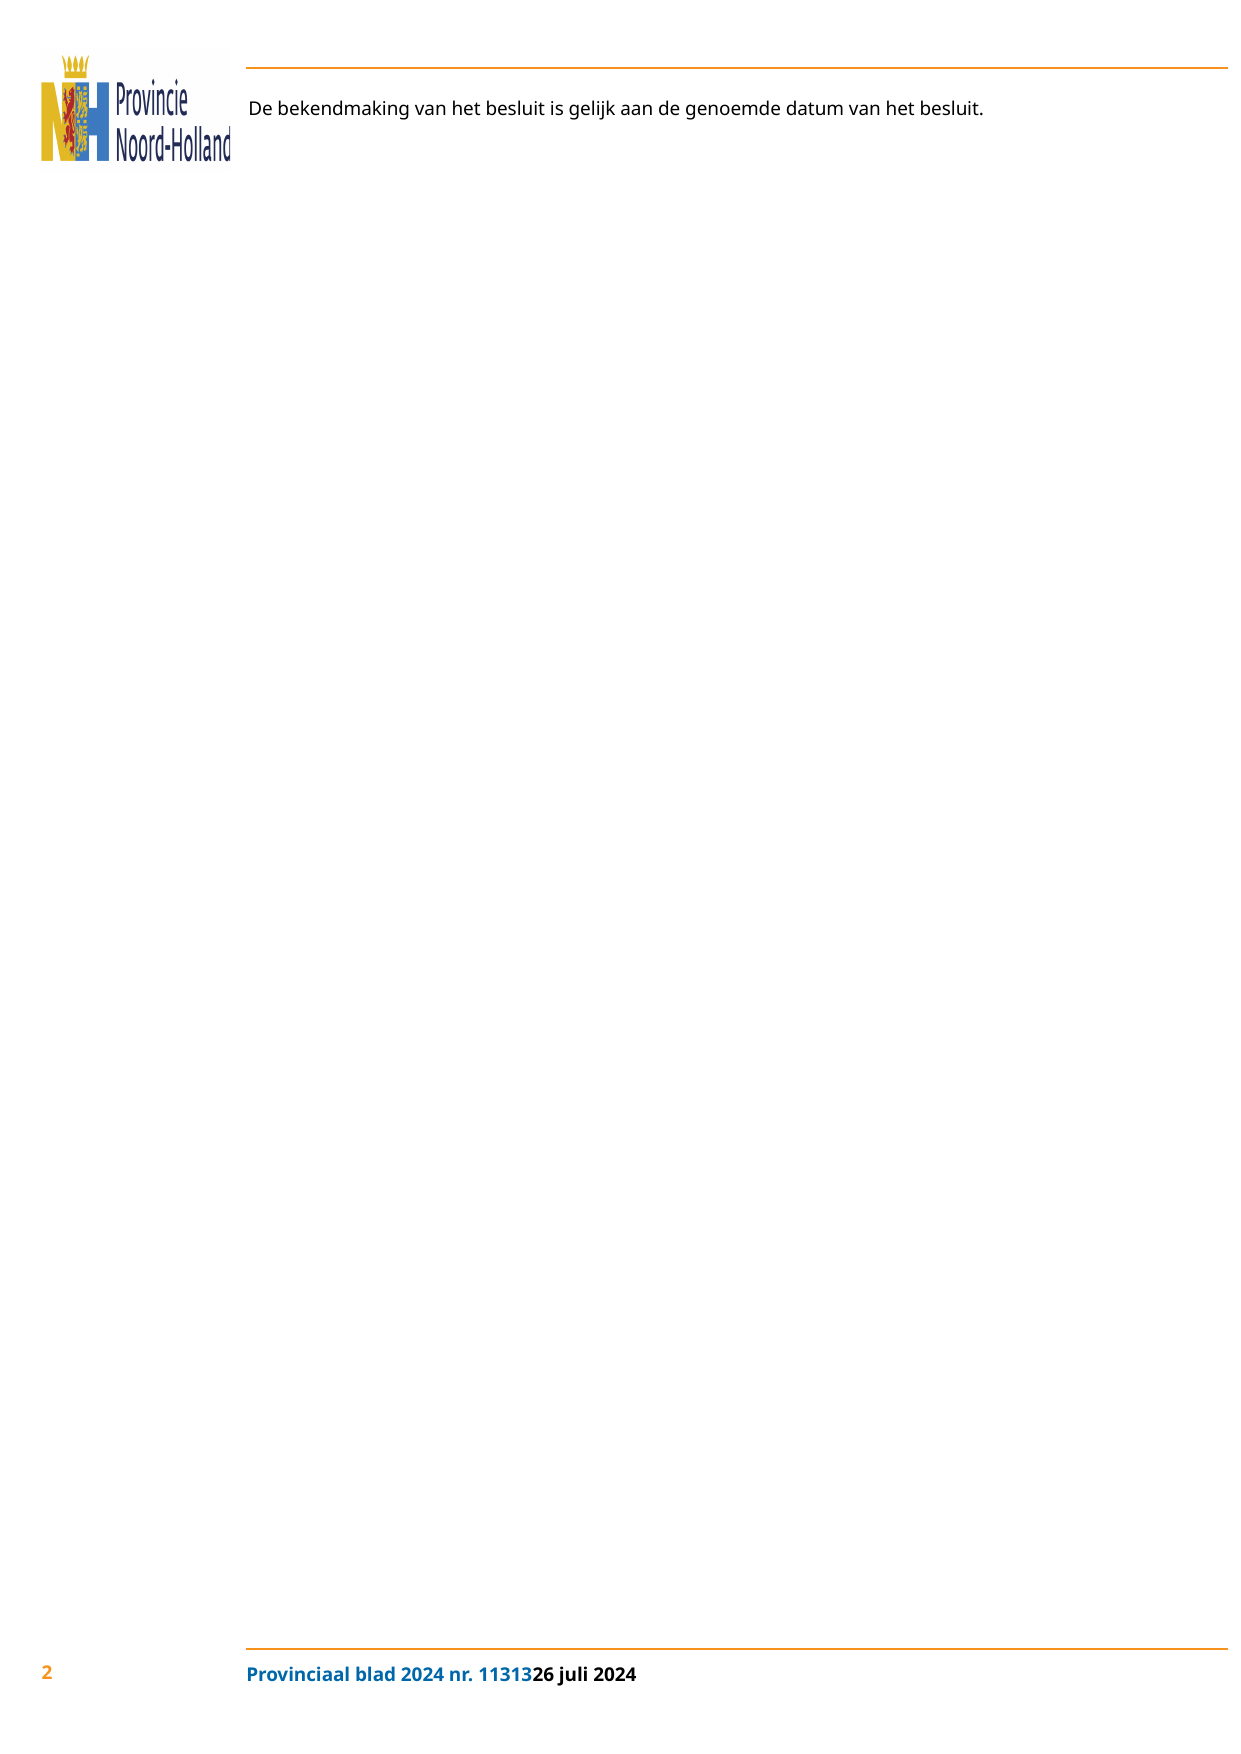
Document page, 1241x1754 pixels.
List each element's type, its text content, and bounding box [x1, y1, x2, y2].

text De bekendmaking van het besluit is gelijk aan de genoemde datum van het besluit. [248, 95, 1152, 121]
picture [41, 47, 231, 172]
